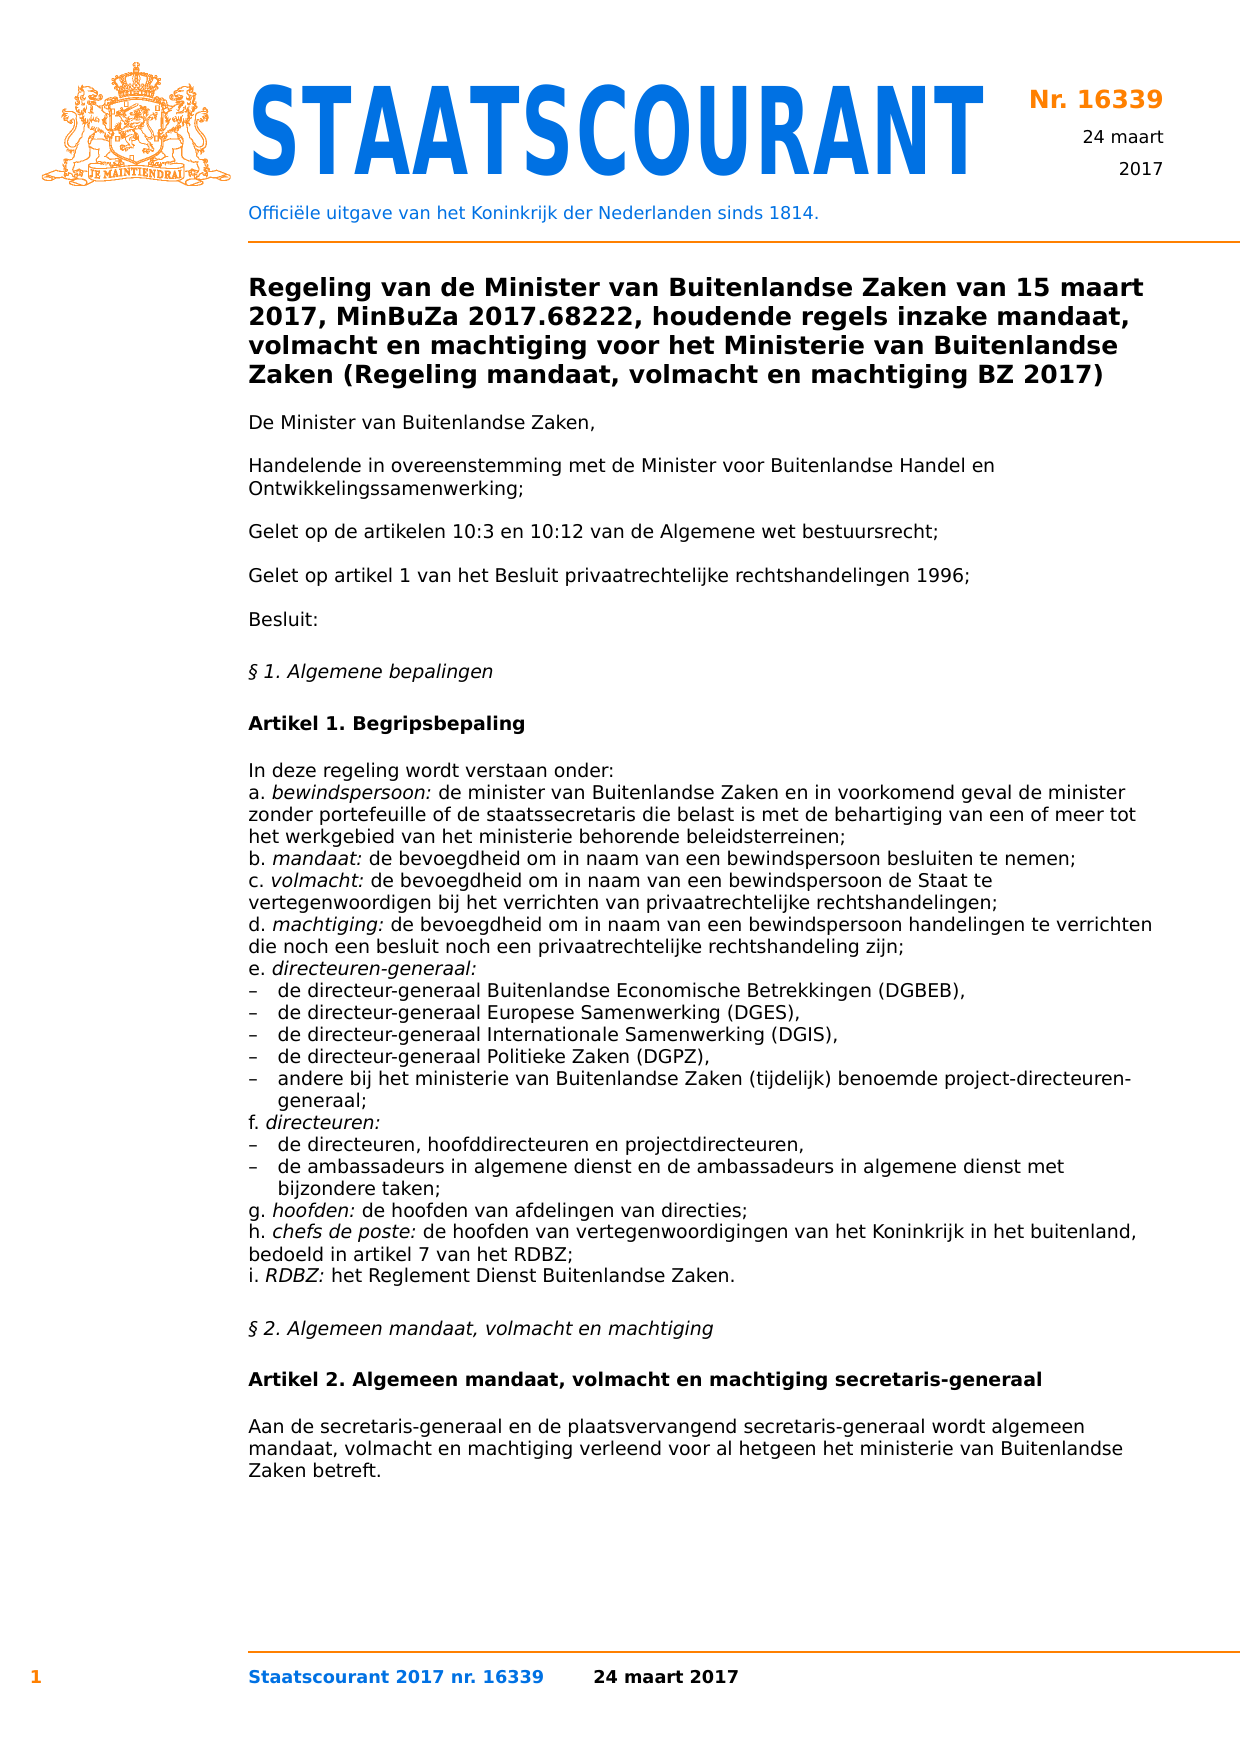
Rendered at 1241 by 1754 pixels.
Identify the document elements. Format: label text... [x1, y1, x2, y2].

text g. hoofden: de hoofden van afdelingen van directies; [248, 1199, 1163, 1221]
text i. RDBZ: het Reglement Dienst Buitenlandse Zaken. [248, 1265, 1163, 1287]
text – de directeur-generaal Europese Samenwerking (DGES), [248, 1002, 1163, 1024]
subtitle Artikel 1. Begripsbepaling [248, 713, 1163, 735]
text h. chefs de poste: de hoofden van vertegenwoordigingen van het Koninkrijk in het buitenland, bedoeld in artikel 7 van het RDBZ; [248, 1221, 1163, 1265]
text De Minister van Buitenlandse Zaken, [248, 412, 1163, 433]
text c. volmacht: de bevoegdheid om in naam van een bewindspersoon de Staat te vertegenwoordigen bij het verrichten van privaatrechtelijke rechtshandelingen; [248, 870, 1163, 914]
text d. machtiging: de bevoegdheid om in naam van een bewindspersoon handelingen te verrichten die noch een besluit noch een privaatrechtelijke rechtshandeling zijn; [248, 914, 1163, 958]
text – de directeuren, hoofddirecteuren en projectdirecteuren, [248, 1133, 1163, 1156]
text a. bewindspersoon: de minister van Buitenlandse Zaken en in voorkomend geval de minister zonder portefeuille of de staatssecretaris die belast is met de behartiging van een of meer tot het werkgebied van het ministerie behorende beleidsterreinen; [248, 782, 1163, 848]
text Gelet op de artikelen 10:3 en 10:12 van de Algemene wet bestuursrecht; [248, 521, 1163, 543]
text – de directeur-generaal Politieke Zaken (DGPZ), [248, 1046, 1163, 1068]
subtitle § 1. Algemene bepalingen [248, 661, 1163, 683]
text In deze regeling wordt verstaan onder: [248, 760, 1163, 782]
text – andere bij het ministerie van Buitenlandse Zaken (tijdelijk) benoemde project-directeuren-generaal; [248, 1068, 1163, 1112]
subtitle Regeling van de Minister van Buitenlandse Zaken van 15 maart 2017, MinBuZa 2017.68222, houdende regels inzake mandaat, volmacht en machtiging voor het Ministerie van Buitenlandse Zaken (Regeling mandaat, volmacht en machtiging BZ 2017) [248, 273, 1163, 390]
text f. directeuren: [248, 1112, 1163, 1133]
text – de directeur-generaal Buitenlandse Economische Betrekkingen (DGBEB), [248, 980, 1163, 1002]
table_header Nr. 16339 [998, 62, 1240, 121]
text – de ambassadeurs in algemene dienst en de ambassadeurs in algemene dienst met bijzondere taken; [248, 1156, 1163, 1199]
text Gelet op artikel 1 van het Besluit privaatrechtelijke rechtshandelingen 1996; [248, 565, 1163, 587]
table_cell 24 maart [998, 121, 1240, 153]
text – de directeur-generaal Internationale Samenwerking (DGIS), [248, 1024, 1163, 1046]
picture [41, 62, 231, 186]
table_header STAATSCOURANT [248, 62, 998, 203]
subtitle Artikel 2. Algemeen mandaat, volmacht en machtiging secretaris-generaal [248, 1369, 1163, 1391]
text b. mandaat: de bevoegdheid om in naam van een bewindspersoon besluiten te nemen; [248, 848, 1163, 870]
text e. directeuren-generaal: [248, 958, 1163, 980]
subtitle § 2. Algemeen mandaat, volmacht en machtiging [248, 1317, 1163, 1339]
table_header [25, 62, 248, 241]
table_cell 2017 [998, 153, 1240, 203]
table_cell Officiële uitgave van het Koninkrijk der Nederlanden sinds 1814. [248, 203, 1240, 241]
text Aan de secretaris-generaal en de plaatsvervangend secretaris-generaal wordt algemeen mandaat, volmacht en machtiging verleend voor al hetgeen het ministerie van Buitenlandse Zaken betreft. [248, 1416, 1163, 1482]
text Handelende in overeenstemming met de Minister voor Buitenlandse Handel en Ontwikkelingssamenwerking; [248, 455, 1163, 499]
text Besluit: [248, 609, 1163, 631]
